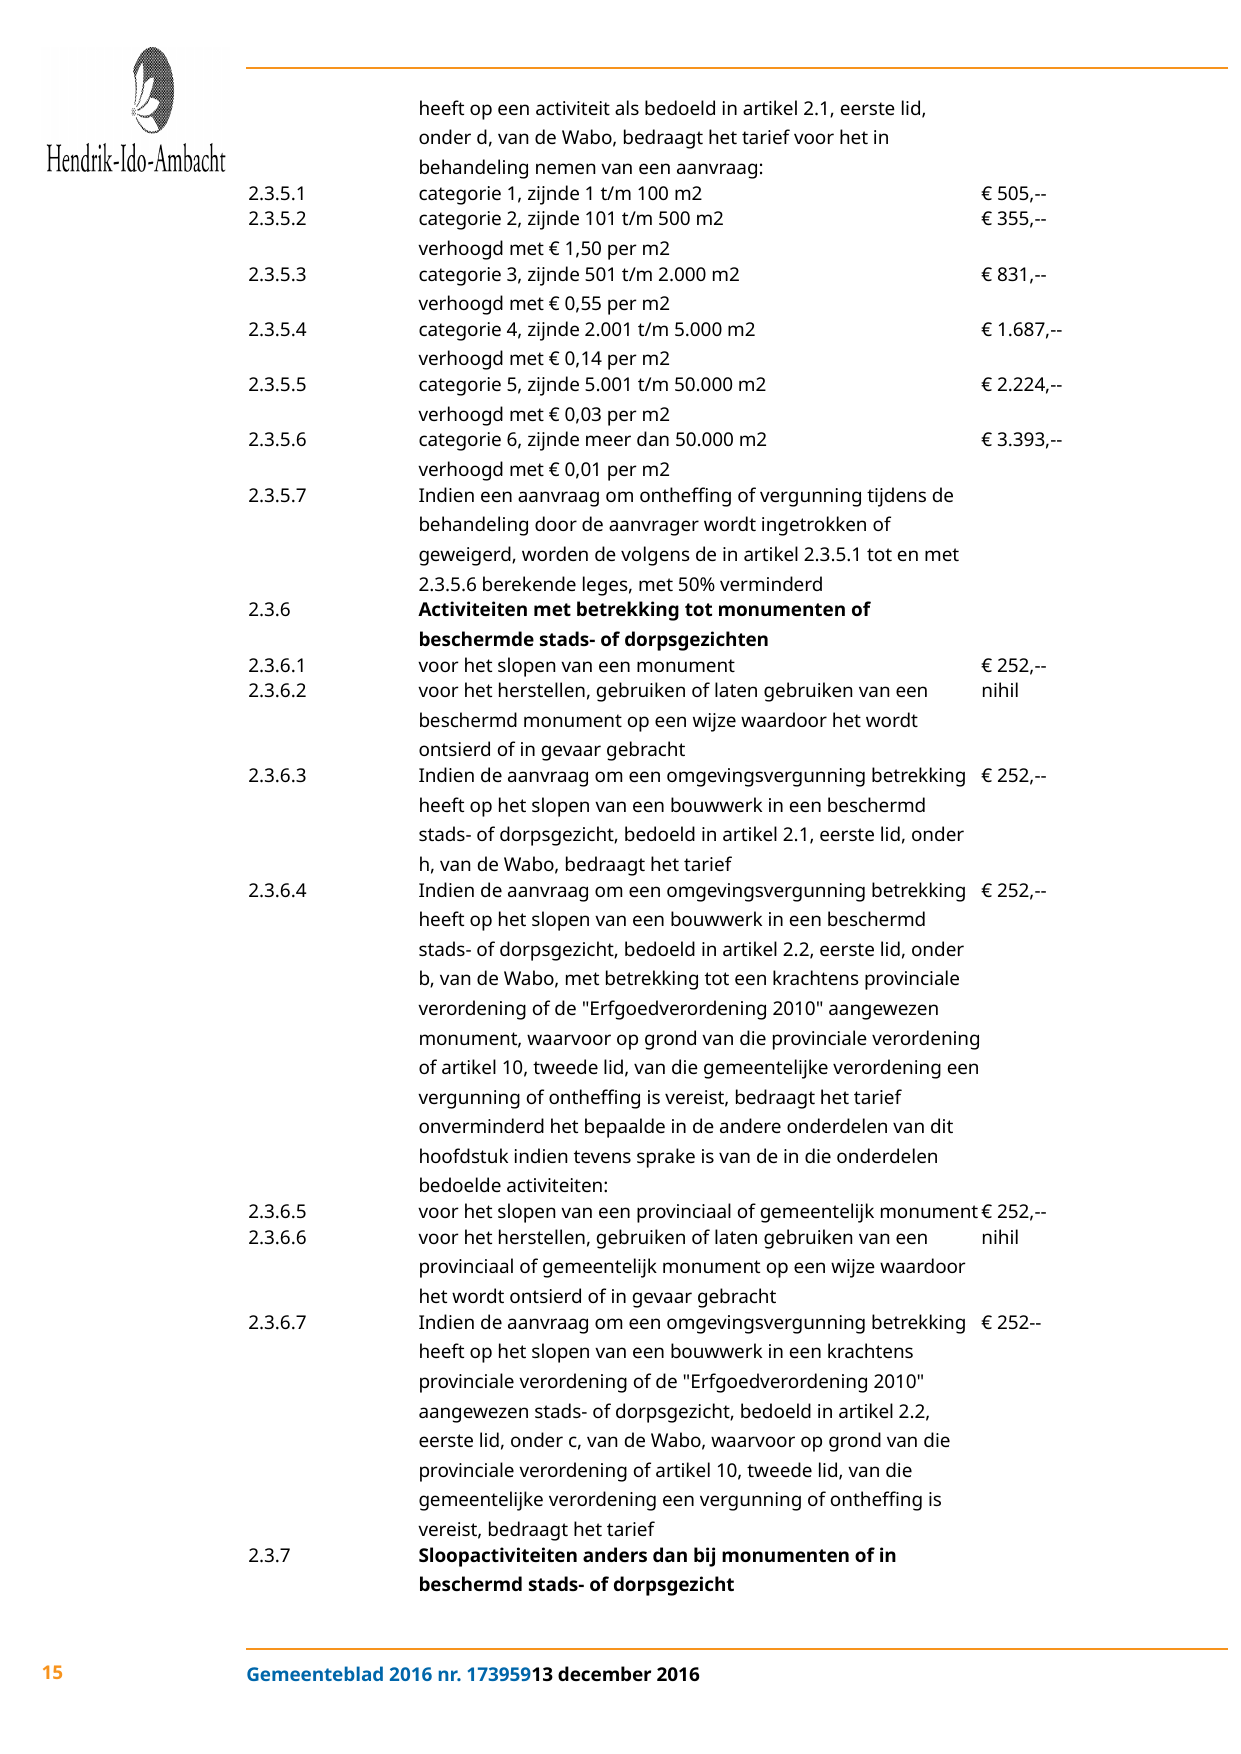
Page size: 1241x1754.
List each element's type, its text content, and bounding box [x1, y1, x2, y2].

table_cell 2.3.5.2 [248, 205, 418, 261]
table_cell 2.3.6 [248, 596, 418, 652]
table_cell categorie 3, zijnde 501 t/m 2.000 m2 verhoogd met € 0,55 per m2 [418, 261, 981, 316]
table_cell € 252,-- [981, 1199, 1152, 1224]
table_cell Indien de aanvraag om een omgevingsvergunning betrekking heeft op het slopen van een bouwwerk in een beschermd stads- of dorpsgezicht, bedoeld in artikel 2.1, eerste lid, onder h, van de Wabo, bedraagt het tarief [418, 763, 981, 877]
table_cell 2.3.6.5 [248, 1199, 418, 1224]
table_cell 2.3.6.3 [248, 763, 418, 877]
table_cell € 252,-- [981, 877, 1152, 1198]
table_cell voor het herstellen, gebruiken of laten gebruiken van een beschermd monument op een wijze waardoor het wordt ontsierd of in gevaar gebracht [418, 678, 981, 762]
table_cell [981, 482, 1152, 596]
table_cell categorie 4, zijnde 2.001 t/m 5.000 m2 verhoogd met € 0,14 per m2 [418, 316, 981, 371]
table_cell 2.3.6.4 [248, 877, 418, 1198]
table_cell 2.3.6.7 [248, 1309, 418, 1542]
table_cell [981, 596, 1152, 652]
table_cell categorie 1, zijnde 1 t/m 100 m2 [418, 180, 981, 205]
table_cell € 252-- [981, 1309, 1152, 1542]
table_cell 2.3.5.3 [248, 261, 418, 316]
table_cell 2.3.5.5 [248, 371, 418, 427]
table_cell € 1.687,-- [981, 316, 1152, 371]
table_cell € 252,-- [981, 652, 1152, 677]
table_cell € 252,-- [981, 763, 1152, 877]
table_cell nihil [981, 678, 1152, 762]
table_cell categorie 2, zijnde 101 t/m 500 m2 verhoogd met € 1,50 per m2 [418, 205, 981, 261]
table_cell [981, 95, 1152, 180]
table_cell 2.3.6.1 [248, 652, 418, 677]
table_cell [981, 1542, 1152, 1597]
table_cell € 355,-- [981, 205, 1152, 261]
picture [41, 47, 231, 172]
table_cell € 831,-- [981, 261, 1152, 316]
table_cell heeft op een activiteit als bedoeld in artikel 2.1, eerste lid, onder d, van de Wabo, bedraagt het tarief voor het in behandeling nemen van een aanvraag: [418, 95, 981, 180]
table_cell [248, 95, 418, 180]
table_cell 2.3.5.4 [248, 316, 418, 371]
table_cell voor het slopen van een monument [418, 652, 981, 677]
table_cell voor het herstellen, gebruiken of laten gebruiken van een provinciaal of gemeentelijk monument op een wijze waardoor het wordt ontsierd of in gevaar gebracht [418, 1224, 981, 1309]
table_cell categorie 6, zijnde meer dan 50.000 m2 verhoogd met € 0,01 per m2 [418, 427, 981, 482]
table_cell Sloopactiviteiten anders dan bij monumenten of in beschermd stads- of dorpsgezicht [418, 1542, 981, 1597]
table_cell nihil [981, 1224, 1152, 1309]
table_cell categorie 5, zijnde 5.001 t/m 50.000 m2 verhoogd met € 0,03 per m2 [418, 371, 981, 427]
table_cell voor het slopen van een provinciaal of gemeentelijk monument [418, 1199, 981, 1224]
table_cell Indien de aanvraag om een omgevingsvergunning betrekking heeft op het slopen van een bouwwerk in een beschermd stads- of dorpsgezicht, bedoeld in artikel 2.2, eerste lid, onder b, van de Wabo, met betrekking tot een krachtens provinciale verordening of de "Erfgoedverordening 2010" aangewezen monument, waarvoor op grond van die provinciale verordening of artikel 10, tweede lid, van die gemeentelijke verordening een vergunning of ontheffing is vereist, bedraagt het tarief onverminderd het bepaalde in de andere onderdelen van dit hoofdstuk indien tevens sprake is van de in die onderdelen bedoelde activiteiten: [418, 877, 981, 1198]
table_cell € 505,-- [981, 180, 1152, 205]
table_cell 2.3.5.7 [248, 482, 418, 596]
table_cell 2.3.6.6 [248, 1224, 418, 1309]
table_cell 2.3.5.6 [248, 427, 418, 482]
table_cell 2.3.7 [248, 1542, 418, 1597]
table_cell Indien een aanvraag om ontheffing of vergunning tijdens de behandeling door de aanvrager wordt ingetrokken of geweigerd, worden de volgens de in artikel 2.3.5.1 tot en met 2.3.5.6 berekende leges, met 50% verminderd [418, 482, 981, 596]
table_cell 2.3.6.2 [248, 678, 418, 762]
table_cell Activiteiten met betrekking tot monumenten of beschermde stads- of dorpsgezichten [418, 596, 981, 652]
table_cell Indien de aanvraag om een omgevingsvergunning betrekking heeft op het slopen van een bouwwerk in een krachtens provinciale verordening of de "Erfgoedverordening 2010" aangewezen stads- of dorpsgezicht, bedoeld in artikel 2.2, eerste lid, onder c, van de Wabo, waarvoor op grond van die provinciale verordening of artikel 10, tweede lid, van die gemeentelijke verordening een vergunning of ontheffing is vereist, bedraagt het tarief [418, 1309, 981, 1542]
table_cell € 3.393,-- [981, 427, 1152, 482]
table_cell € 2.224,-- [981, 371, 1152, 427]
table_cell 2.3.5.1 [248, 180, 418, 205]
